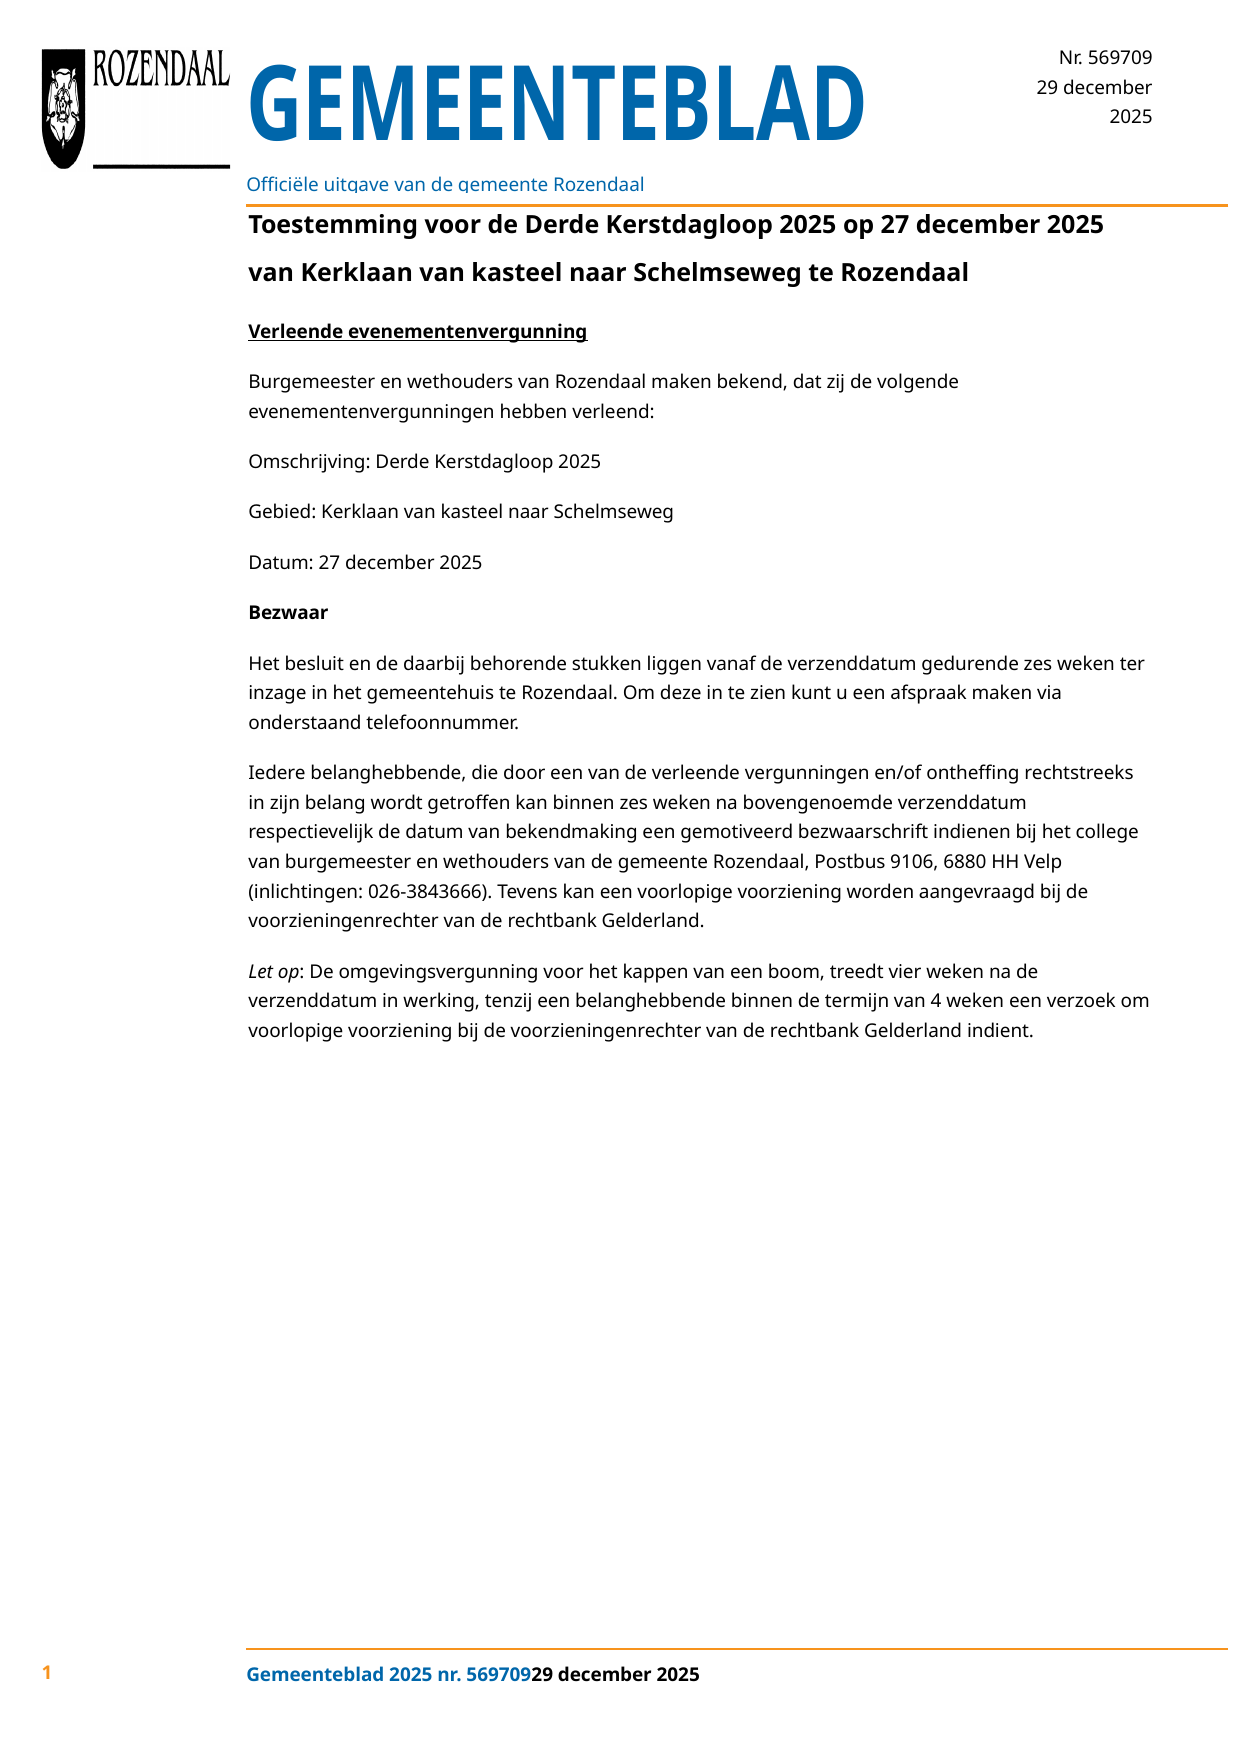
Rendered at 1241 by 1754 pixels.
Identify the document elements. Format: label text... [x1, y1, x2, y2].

text Gebied: Kerklaan van kasteel naar Schelmseweg [248, 499, 1152, 524]
text Toestemming voor de Derde Kerstdagloop 2025 op 27 december 2025 van Kerklaan van kasteel naar Schelmseweg te Rozendaal [248, 207, 1152, 288]
text Datum: 27 december 2025 [248, 549, 1152, 575]
text Burgemeester en wethouders van Rozendaal maken bekend, dat zij de volgende evenementenvergunningen hebben verleend: [248, 368, 1152, 424]
text Omschrijving: Derde Kerstdagloop 2025 [248, 448, 1152, 474]
text Het besluit en de daarbij behorende stukken liggen vanaf de verzenddatum gedurende zes weken ter inzage in het gemeentehuis te Rozendaal. Om deze in te zien kunt u een afspraak maken via onderstaand telefoonnummer. [248, 650, 1152, 735]
text Iedere belanghebbende, die door een van de verleende vergunningen en/of ontheffing rechtstreeks in zijn belang wordt getroffen kan binnen zes weken na bovengenoemde verzenddatum respectievelijk de datum van bekendmaking een gemotiveerd bezwaarschrift indienen bij het college van burgemeester en wethouders van de gemeente Rozendaal, Postbus 9106, 6880 HH Velp (inlichtingen: 026-3843666). Tevens kan een voorlopige voorziening worden aangevraagd bij de voorzieningenrechter van de rechtbank Gelderland. [248, 759, 1152, 933]
text Bezwaar [248, 599, 1152, 625]
picture [41, 47, 231, 172]
text Verleende evenementenvergunning [248, 318, 1152, 344]
text Let op: De omgevingsvergunning voor het kappen van een boom, treedt vier weken na de verzenddatum in werking, tenzij een belanghebbende binnen de termijn van 4 weken een verzoek om voorlopige voorziening bij de voorzieningenrechter van de rechtbank Gelderland indient. [248, 958, 1152, 1043]
